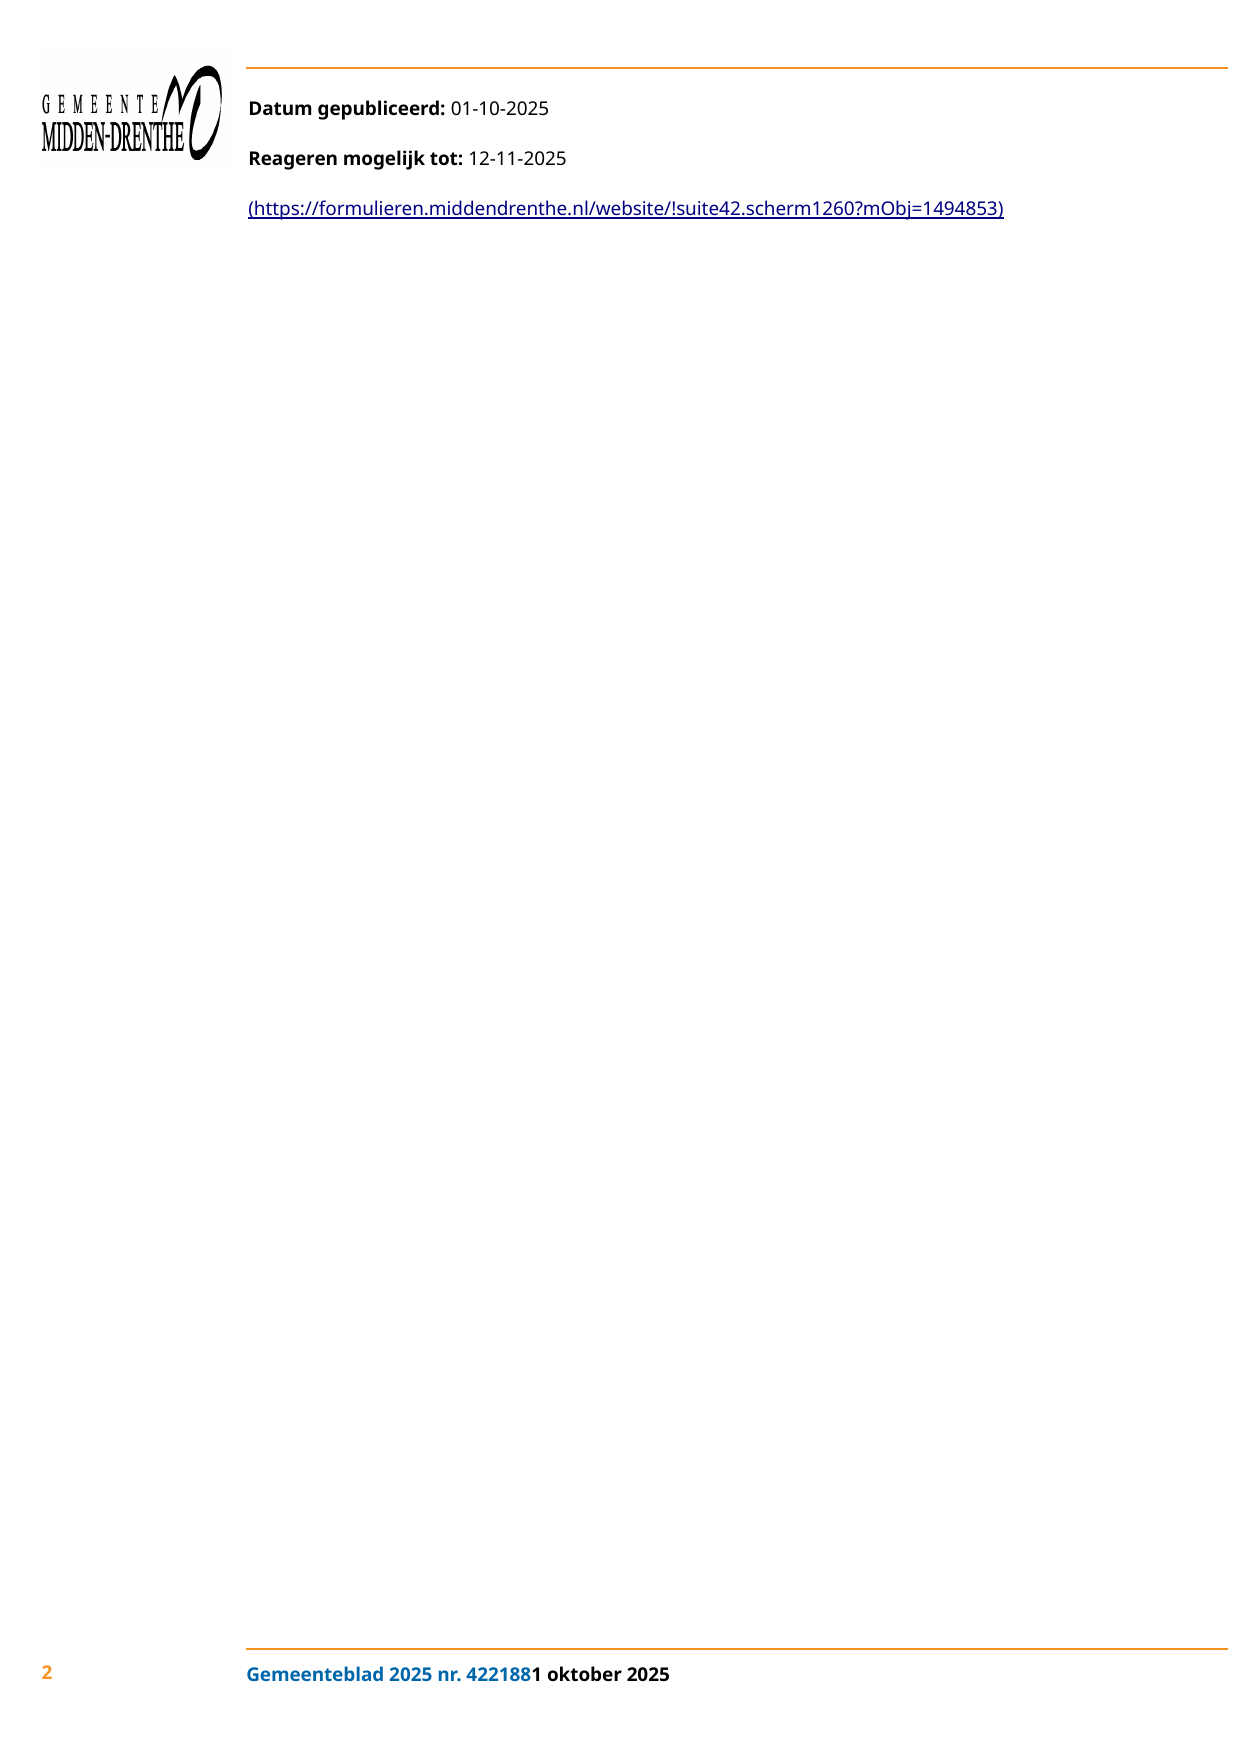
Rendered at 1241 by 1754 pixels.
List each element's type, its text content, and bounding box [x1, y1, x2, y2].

text Reageren mogelijk tot: 12-11-2025 [248, 145, 1152, 171]
text (https://formulieren.middendrenthe.nl/website/!suite42.scherm1260?mObj=1494853) [248, 196, 1152, 221]
text Datum gepubliceerd: 01-10-2025 [248, 95, 1152, 121]
picture [41, 47, 231, 172]
